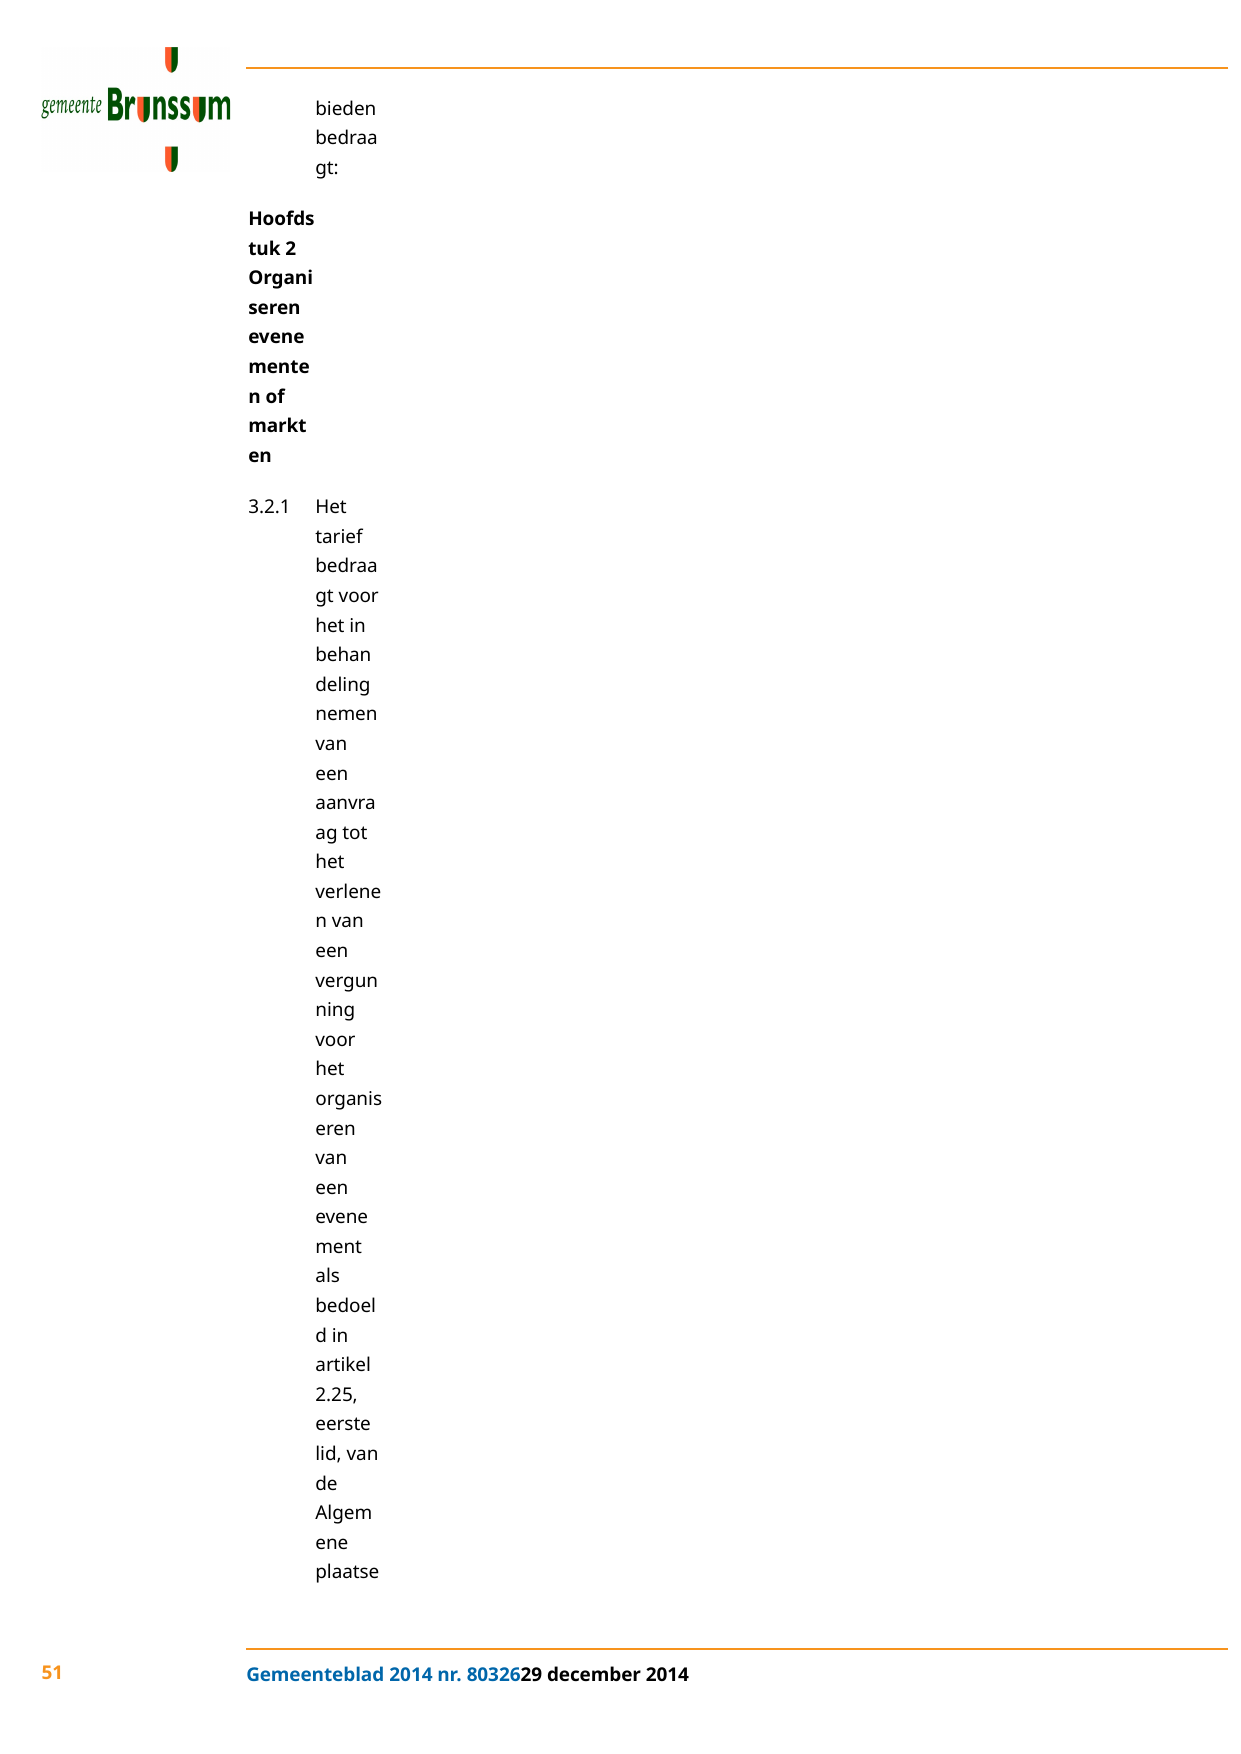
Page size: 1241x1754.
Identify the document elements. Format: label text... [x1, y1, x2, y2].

table_cell 3.2.1 [248, 494, 315, 1584]
table_cell [450, 494, 613, 1584]
table_cell [383, 494, 450, 1584]
table_cell [248, 95, 315, 180]
table_cell [248, 180, 315, 205]
table_cell bieden bedraagt: [315, 95, 382, 180]
table_cell [248, 468, 315, 493]
table_cell [315, 468, 382, 493]
table_cell [315, 205, 382, 468]
table_cell [450, 180, 613, 205]
table_cell [383, 95, 450, 180]
table_cell [383, 180, 450, 205]
table_cell [315, 180, 382, 205]
picture [41, 47, 231, 172]
table_cell Het tarief bedraagt voor het in behandeling nemen van een aanvraag tot het verlenen van een vergunning voor het organiseren van een evenement als bedoeld in artikel 2.25, eerste lid, van de Algemene plaatse [315, 494, 382, 1584]
table_cell [383, 205, 450, 468]
table_cell Hoofdstuk 2 Organiseren evenementen of markten [248, 205, 315, 468]
table_cell [383, 468, 450, 493]
table_cell [450, 95, 613, 180]
